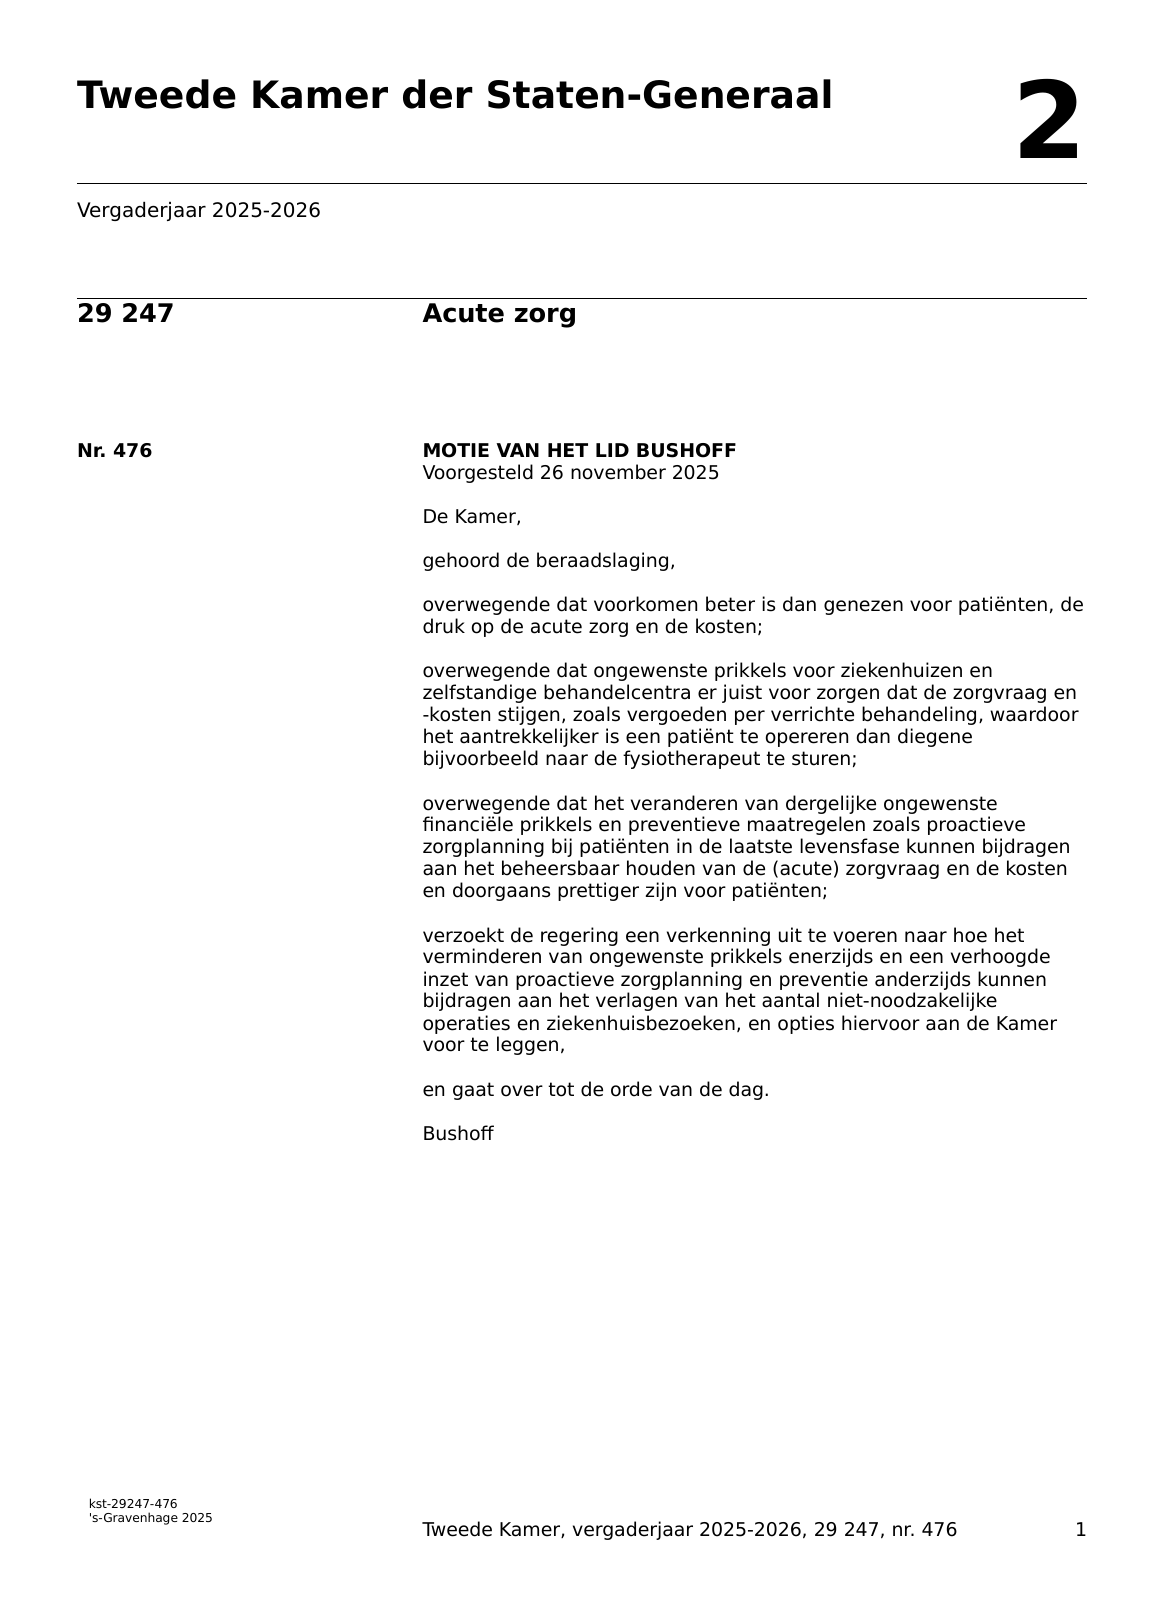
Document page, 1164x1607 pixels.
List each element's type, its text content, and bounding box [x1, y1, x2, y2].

table_header Tweede Kamer der Staten-Generaal [77, 59, 886, 183]
text De Kamer, [422, 506, 1087, 528]
table_header 2 [886, 59, 1087, 183]
text Voorgesteld 26 november 2025 [422, 462, 1087, 484]
text kst-29247-476 [88, 1497, 323, 1511]
text overwegende dat het veranderen van dergelijke ongewenste financiële prikkels en preventieve maatregelen zoals proactieve zorgplanning bij patiënten in de laatste levensfase kunnen bijdragen aan het beheersbaar houden van de (acute) zorgvraag en de kosten en doorgaans prettiger zijn voor patiënten; [422, 792, 1087, 902]
text verzoekt de regering een verkenning uit te voeren naar hoe het verminderen van ongewenste prikkels enerzijds en een verhoogde inzet van proactieve zorgplanning en preventie anderzijds kunnen bijdragen aan het verlagen van het aantal niet-noodzakelijke operaties en ziekenhuisbezoeken, en opties hiervoor aan de Kamer voor te leggen, [422, 924, 1087, 1056]
subtitle Nr. 476 MOTIE VAN HET LID BUSHOFF [77, 440, 1087, 462]
text gehoord de beraadslaging, [422, 550, 1087, 572]
subtitle 29 247 Acute zorg [77, 299, 1087, 329]
text en gaat over tot de orde van de dag. [422, 1078, 1087, 1101]
text overwegende dat voorkomen beter is dan genezen voor patiënten, de druk op de acute zorg en de kosten; [422, 594, 1087, 638]
table_cell Vergaderjaar 2025-2026 [77, 184, 1087, 298]
text overwegende dat ongewenste prikkels voor ziekenhuizen en zelfstandige behandelcentra er juist voor zorgen dat de zorgvraag en -kosten stijgen, zoals vergoeden per verrichte behandeling, waardoor het aantrekkelijker is een patiënt te opereren dan diegene bijvoorbeeld naar de fysiotherapeut te sturen; [422, 660, 1087, 770]
text Bushoff [422, 1123, 1087, 1145]
text 's-Gravenhage 2025 [88, 1511, 323, 1525]
